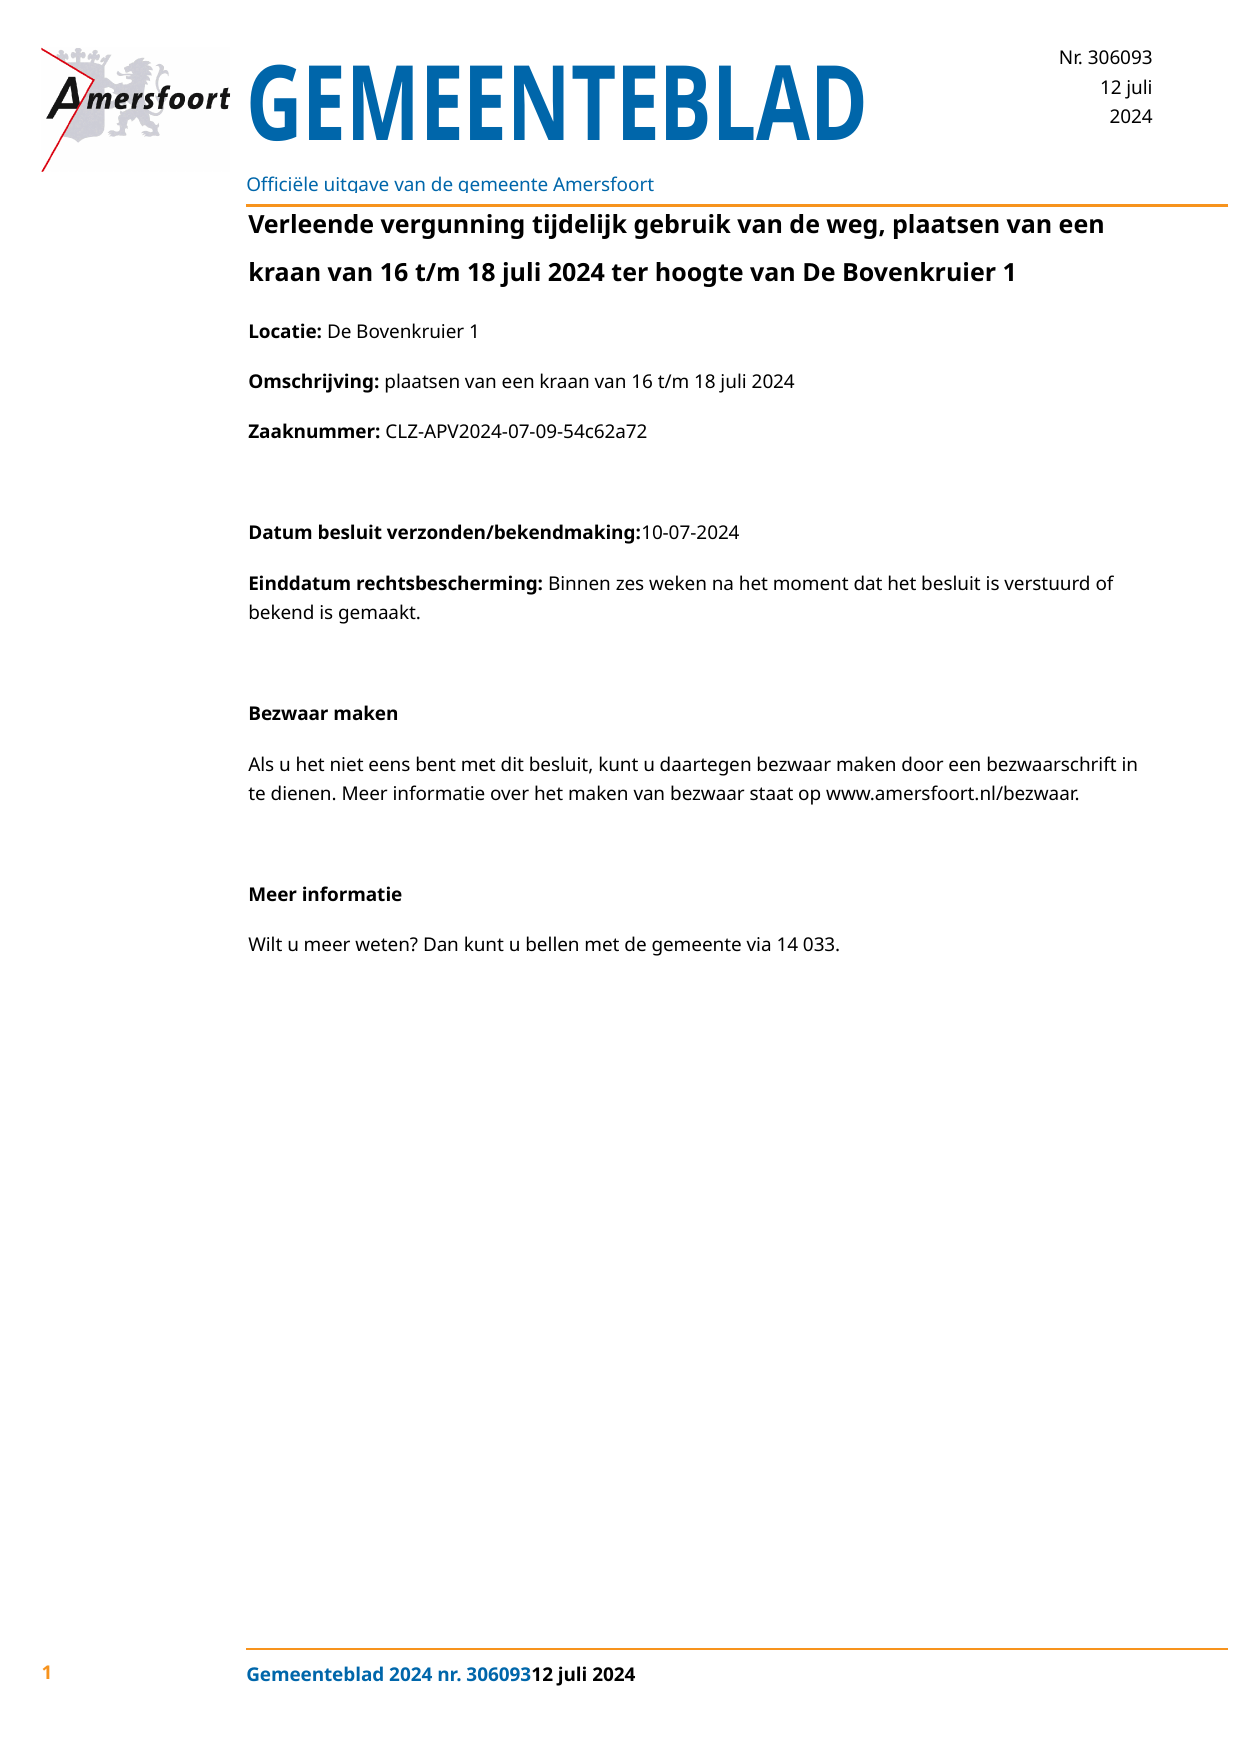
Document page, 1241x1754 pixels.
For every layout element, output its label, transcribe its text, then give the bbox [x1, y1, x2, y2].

text Omschrijving: plaatsen van een kraan van 16 t/m 18 juli 2024 [248, 368, 1152, 394]
text Verleende vergunning tijdelijk gebruik van de weg, plaatsen van een kraan van 16 t/m 18 juli 2024 ter hoogte van De Bovenkruier 1 [248, 207, 1152, 288]
text Einddatum rechtsbescherming: Binnen zes weken na het moment dat het besluit is verstuurd of bekend is gemaakt. [248, 570, 1152, 625]
text Zaaknummer: CLZ-APV2024-07-09-54c62a72 [248, 419, 1152, 444]
text Datum besluit verzonden/bekendmaking:10-07-2024 [248, 519, 1152, 545]
picture [41, 47, 231, 172]
text Wilt u meer weten? Dan kunt u bellen met de gemeente via 14 033. [248, 932, 1152, 957]
text Locatie: De Bovenkruier 1 [248, 318, 1152, 344]
text Meer informatie [248, 881, 1152, 907]
text Als u het niet eens bent met dit besluit, kunt u daartegen bezwaar maken door een bezwaarschrift in te dienen. Meer informatie over het maken van bezwaar staat op www.amersfoort.nl/bezwaar. [248, 751, 1152, 806]
text Bezwaar maken [248, 700, 1152, 726]
